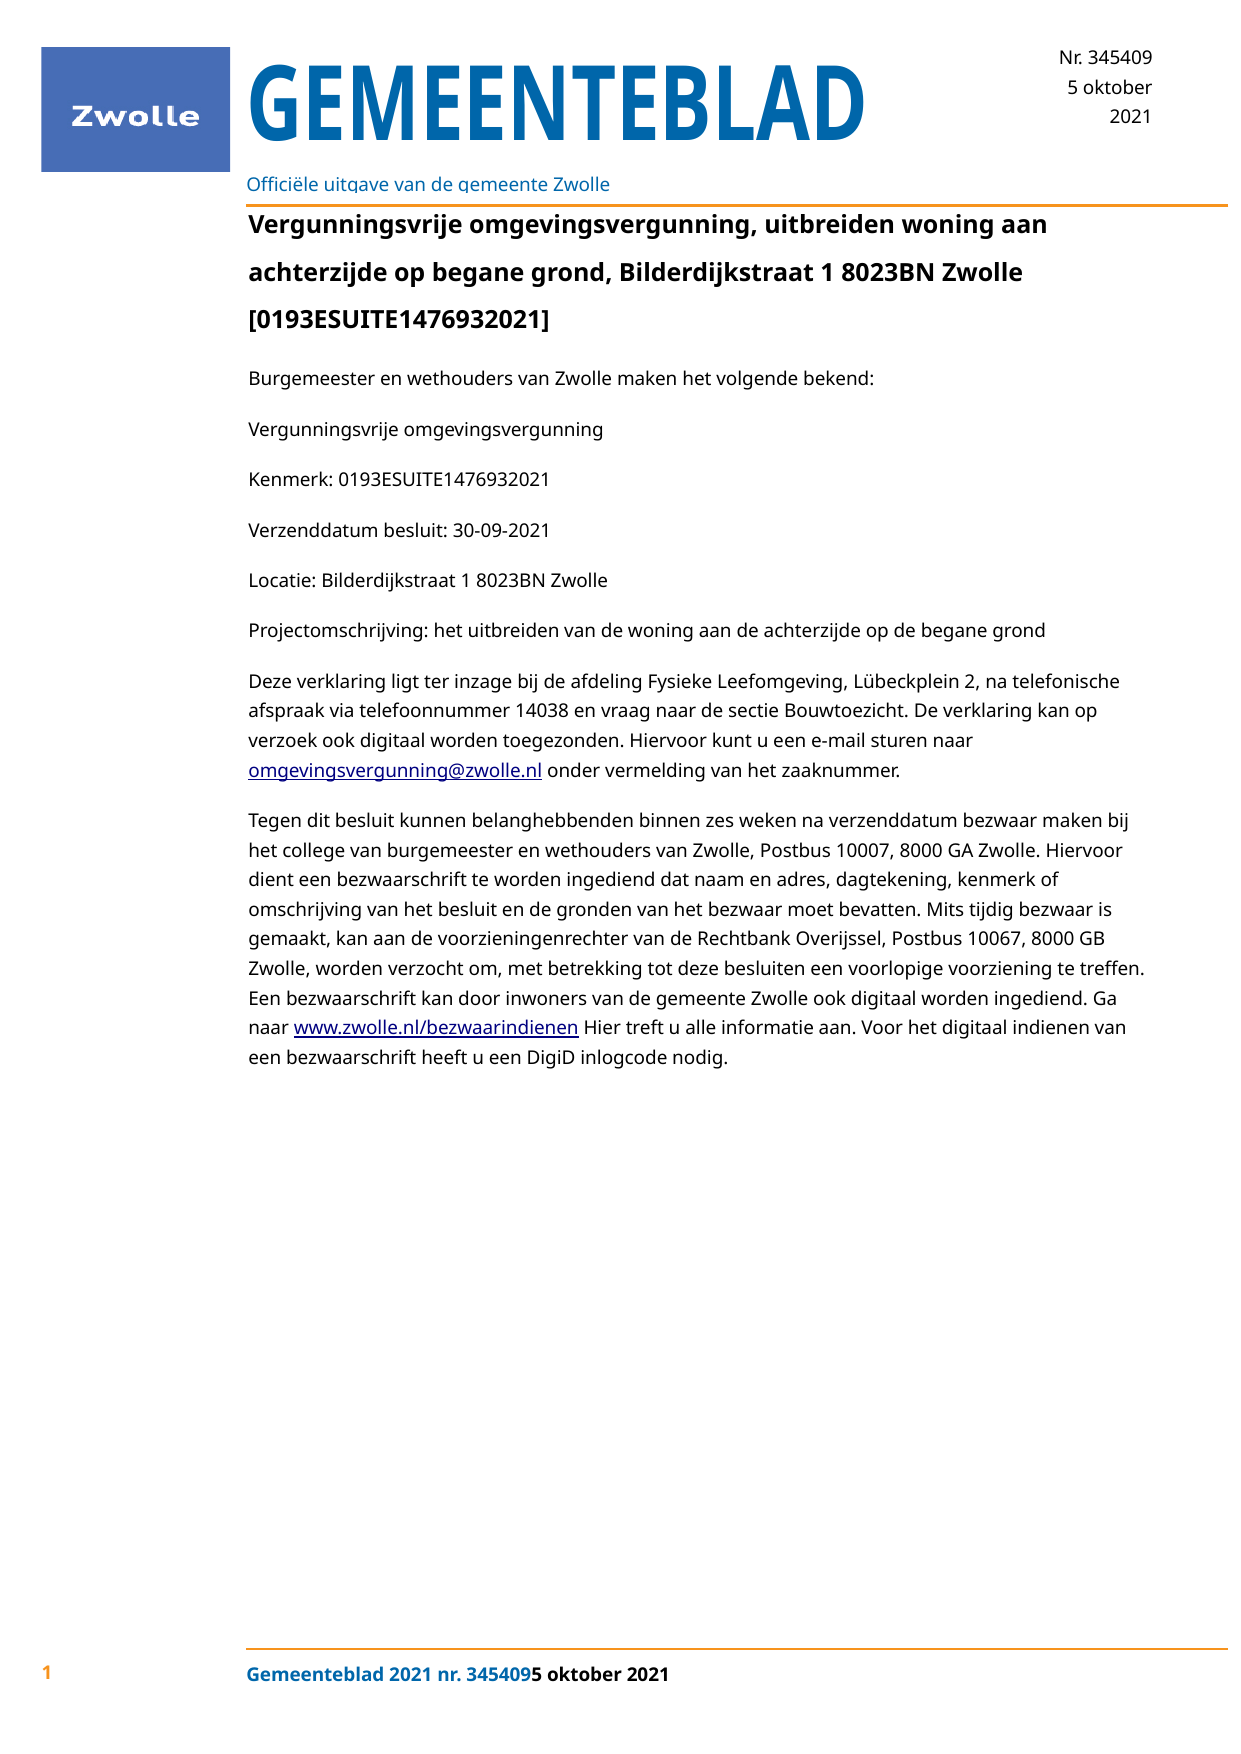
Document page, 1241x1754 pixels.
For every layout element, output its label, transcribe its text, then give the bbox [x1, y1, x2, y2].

text Projectomschrijving: het uitbreiden van de woning aan de achterzijde op de begane grond [248, 618, 1152, 643]
text Vergunningsvrije omgevingsvergunning [248, 416, 1152, 442]
text Locatie: Bilderdijkstraat 1 8023BN Zwolle [248, 567, 1152, 593]
text Tegen dit besluit kunnen belanghebbenden binnen zes weken na verzenddatum bezwaar maken bij het college van burgemeester en wethouders van Zwolle, Postbus 10007, 8000 GA Zwolle. Hiervoor dient een bezwaarschrift te worden ingediend dat naam en adres, dagtekening, kenmerk of omschrijving van het besluit en de gronden van het bezwaar moet bevatten. Mits tijdig bezwaar is gemaakt, kan aan de voorzieningenrechter van de Rechtbank Overijssel, Postbus 10067, 8000 GB Zwolle, worden verzocht om, met betrekking tot deze besluiten een voorlopige voorziening te treffen. Een bezwaarschrift kan door inwoners van de gemeente Zwolle ook digitaal worden ingediend. Ga naar www.zwolle.nl/bezwaarindienen Hier treft u alle informatie aan. Voor het digitaal indienen van een bezwaarschrift heeft u een DigiD inlogcode nodig. [248, 807, 1152, 1069]
picture [41, 47, 231, 172]
text Kenmerk: 0193ESUITE1476932021 [248, 466, 1152, 492]
text Deze verklaring ligt ter inzage bij de afdeling Fysieke Leefomgeving, Lübeckplein 2, na telefonische afspraak via telefoonnummer 14038 en vraag naar de sectie Bouwtoezicht. De verklaring kan op verzoek ook digitaal worden toegezonden. Hiervoor kunt u een e-mail sturen naar omgevingsvergunning@zwolle.nl onder vermelding van het zaaknummer. [248, 668, 1152, 782]
text Burgemeester en wethouders van Zwolle maken het volgende bekend: [248, 366, 1152, 391]
text Verzenddatum besluit: 30-09-2021 [248, 517, 1152, 542]
text Vergunningsvrije omgevingsvergunning, uitbreiden woning aan achterzijde op begane grond, Bilderdijkstraat 1 8023BN Zwolle [0193ESUITE1476932021] [248, 207, 1152, 336]
